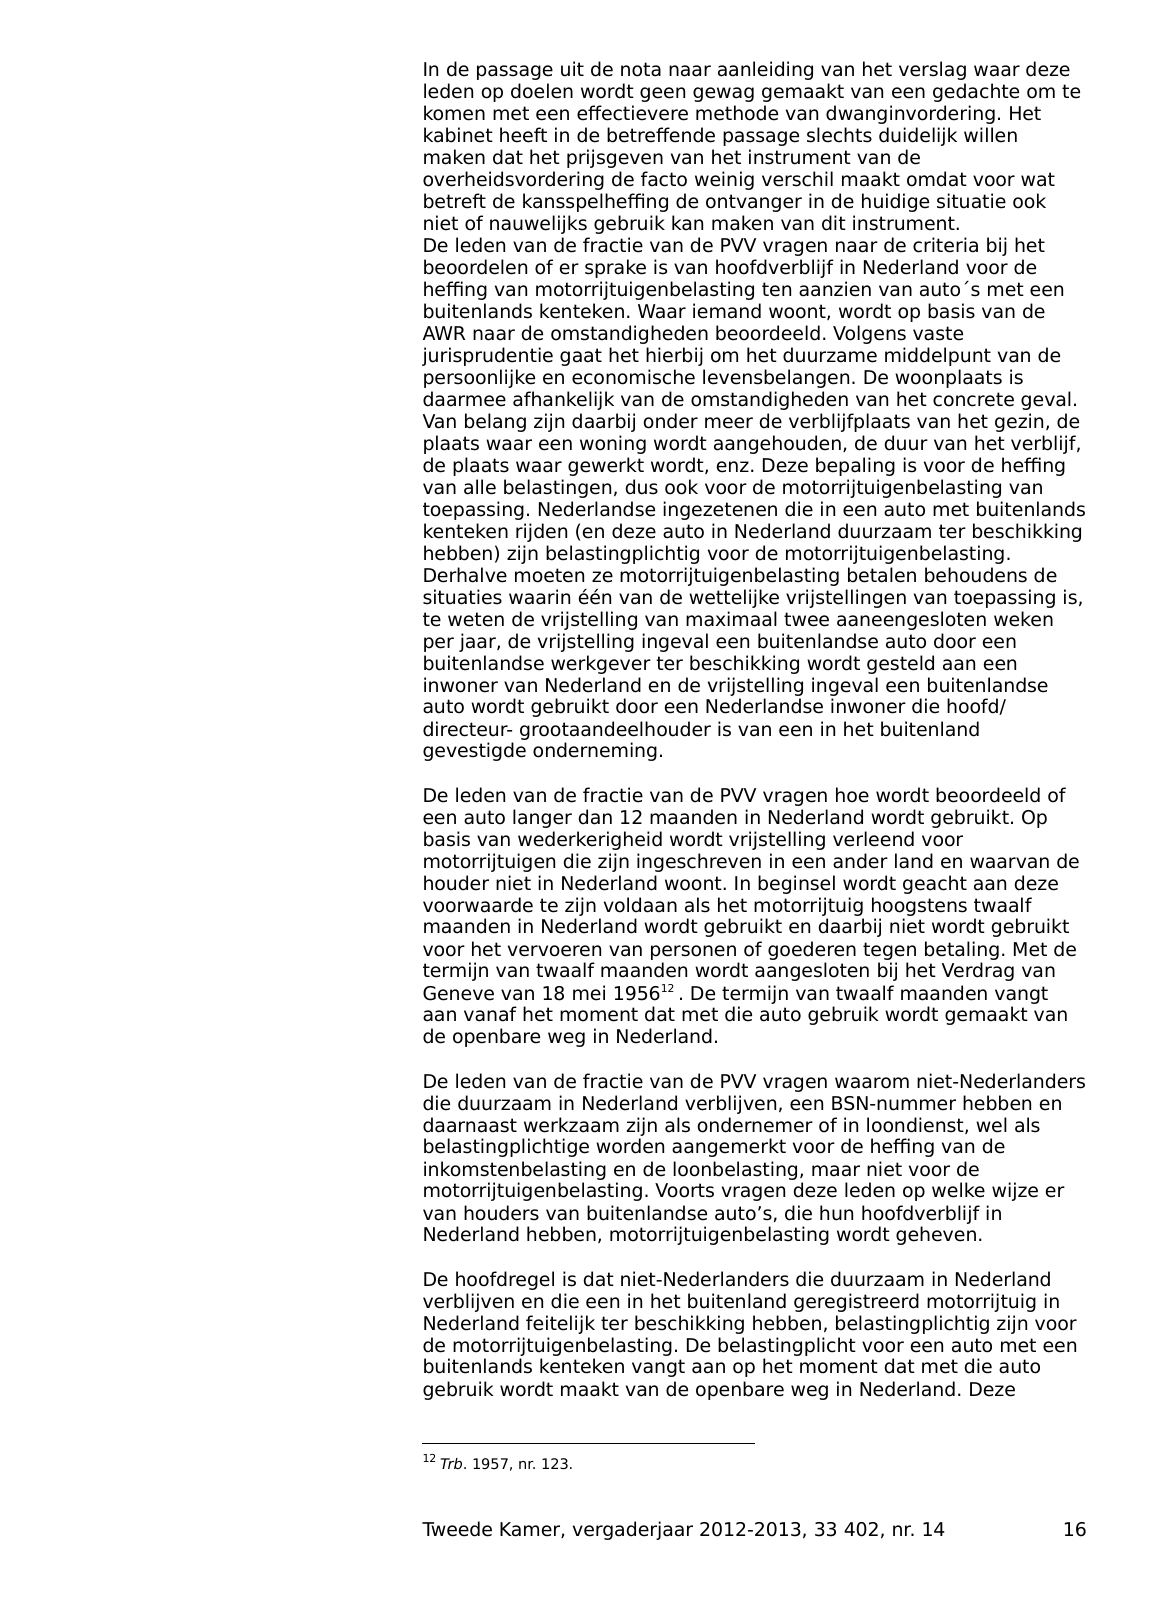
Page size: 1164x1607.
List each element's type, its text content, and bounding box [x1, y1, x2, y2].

text De leden van de fractie van de PVV vragen waarom niet-Nederlanders die duurzaam in Nederland verblijven, een BSN-nummer hebben en daarnaast werkzaam zijn als ondernemer of in loondienst, wel als belastingplichtige worden aangemerkt voor de heffing van de inkomstenbelasting en de loonbelasting, maar niet voor de motorrijtuigenbelasting. Voorts vragen deze leden op welke wijze er van houders van buitenlandse auto’s, die hun hoofdverblijf in Nederland hebben, motorrijtuigenbelasting wordt geheven. [422, 1071, 1087, 1246]
text In de passage uit de nota naar aanleiding van het verslag waar deze leden op doelen wordt geen gewag gemaakt van een gedachte om te komen met een effectievere methode van dwanginvordering. Het kabinet heeft in de betreffende passage slechts duidelijk willen maken dat het prijsgeven van het instrument van de overheidsvordering de facto weinig verschil maakt omdat voor wat betreft de kansspelheffing de ontvanger in de huidige situatie ook niet of nauwelijks gebruik kan maken van dit instrument. [422, 59, 1087, 235]
text De leden van de fractie van de PVV vragen hoe wordt beoordeeld of een auto langer dan 12 maanden in Nederland wordt gebruikt. Op basis van wederkerigheid wordt vrijstelling verleend voor motorrijtuigen die zijn ingeschreven in een ander land en waarvan de houder niet in Nederland woont. In beginsel wordt geacht aan deze voorwaarde te zijn voldaan als het motorrijtuig hoogstens twaalf maanden in Nederland wordt gebruikt en daarbij niet wordt gebruikt voor het vervoeren van personen of goederen tegen betaling. Met de termijn van twaalf maanden wordt aangesloten bij het Verdrag van Geneve van 18 mei 1956. De termijn van twaalf maanden vangt aan vanaf het moment dat met die auto gebruik wordt gemaakt van de openbare weg in Nederland. [422, 784, 1087, 1048]
text De leden van de fractie van de PVV vragen naar de criteria bij het beoordelen of er sprake is van hoofdverblijf in Nederland voor de heffing van motorrijtuigenbelasting ten aanzien van auto´s met een buitenlands kenteken. Waar iemand woont, wordt op basis van de AWR naar de omstandigheden beoordeeld. Volgens vaste jurisprudentie gaat het hierbij om het duurzame middelpunt van de persoonlijke en economische levensbelangen. De woonplaats is daarmee afhankelijk van de omstandigheden van het concrete geval. Van belang zijn daarbij onder meer de verblijfplaats van het gezin, de plaats waar een woning wordt aangehouden, de duur van het verblijf, de plaats waar gewerkt wordt, enz. Deze bepaling is voor de heffing van alle belastingen, dus ook voor de motorrijtuigenbelasting van toepassing. Nederlandse ingezetenen die in een auto met buitenlands kenteken rijden (en deze auto in Nederland duurzaam ter beschikking hebben) zijn belastingplichtig voor de motorrijtuigenbelasting. Derhalve moeten ze motorrijtuigenbelasting betalen behoudens de situaties waarin één van de wettelijke vrijstellingen van toepassing is, te weten de vrijstelling van maximaal twee aaneengesloten weken per jaar, de vrijstelling ingeval een buitenlandse auto door een buitenlandse werkgever ter beschikking wordt gesteld aan een inwoner van Nederland en de vrijstelling ingeval een buitenlandse auto wordt gebruikt door een Nederlandse inwoner die hoofd/ directeur- grootaandeelhouder is van een in het buitenland gevestigde onderneming. [422, 235, 1087, 762]
text Trb. 1957, nr. 123. [422, 1452, 1087, 1474]
text De hoofdregel is dat niet-Nederlanders die duurzaam in Nederland verblijven en die een in het buitenland geregistreerd motorrijtuig in Nederland feitelijk ter beschikking hebben, belastingplichtig zijn voor de motorrijtuigenbelasting. De belastingplicht voor een auto met een buitenlands kenteken vangt aan op het moment dat met die auto gebruik wordt maakt van de openbare weg in Nederland. Deze [422, 1268, 1087, 1400]
